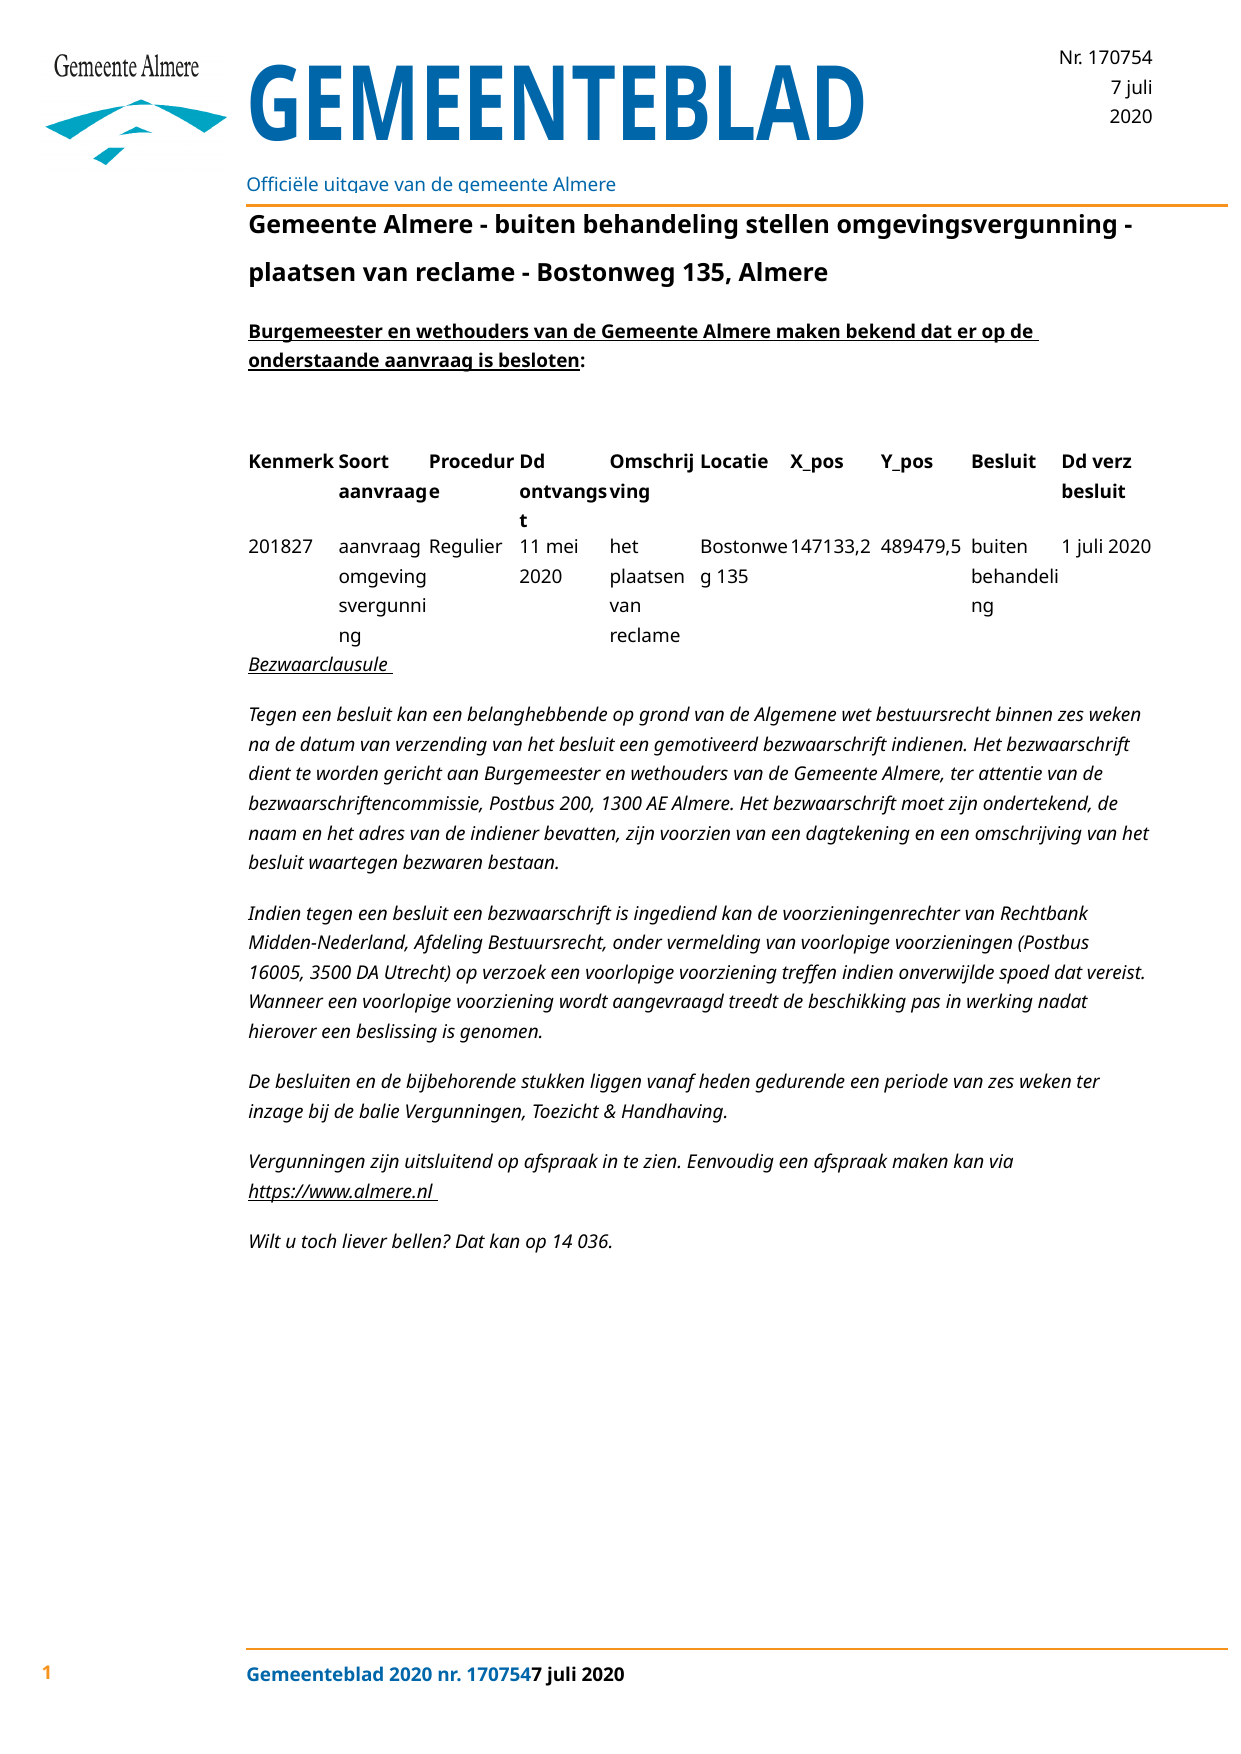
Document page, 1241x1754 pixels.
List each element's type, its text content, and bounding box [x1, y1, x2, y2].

table_header Dd verz besluit [1061, 449, 1152, 533]
table_header Dd ontvangst [519, 449, 609, 533]
text Gemeente Almere - buiten behandeling stellen omgevingsvergunning - plaatsen van reclame - Bostonweg 135, Almere [248, 207, 1152, 288]
table_cell 1 juli 2020 [1061, 533, 1152, 648]
table_cell aanvraag omgevingsvergunning [338, 533, 429, 648]
table_header Omschrijving [609, 449, 700, 533]
table_header Y_pos [881, 449, 971, 533]
text Vergunningen zijn uitsluitend op afspraak in te zien. Eenvoudig een afspraak maken kan via https://www.almere.nl [248, 1148, 1152, 1204]
table_header Procedure [429, 449, 519, 533]
table_cell Bostonweg 135 [700, 533, 790, 648]
table_cell 11 mei 2020 [519, 533, 609, 648]
table_header Besluit [971, 449, 1061, 533]
table_header Locatie [700, 449, 790, 533]
table_header Soort aanvraag [338, 449, 429, 533]
picture [41, 47, 231, 172]
text Burgemeester en wethouders van de Gemeente Almere maken bekend dat er op de onderstaande aanvraag is besloten: [248, 318, 1152, 373]
table_cell 489479,5 [881, 533, 971, 648]
table_cell Regulier [429, 533, 519, 648]
text Wilt u toch liever bellen? Dat kan op 14 036. [248, 1228, 1152, 1254]
table_cell 201827 [248, 533, 338, 648]
text Tegen een besluit kan een belanghebbende op grond van de Algemene wet bestuursrecht binnen zes weken na de datum van verzending van het besluit een gemotiveerd bezwaarschrift indienen. Het bezwaarschrift dient te worden gericht aan Burgemeester en wethouders van de Gemeente Almere, ter attentie van de bezwaarschriftencommissie, Postbus 200, 1300 AE Almere. Het bezwaarschrift moet zijn ondertekend, de naam en het adres van de indiener bevatten, zijn voorzien van een dagtekening en een omschrijving van het besluit waartegen bezwaren bestaan. [248, 701, 1152, 875]
table_header X_pos [790, 449, 881, 533]
table_cell 147133,2 [790, 533, 881, 648]
table_header Kenmerk [248, 449, 338, 533]
text Indien tegen een besluit een bezwaarschrift is ingediend kan de voorzieningenrechter van Rechtbank Midden-Nederland, Afdeling Bestuursrecht, onder vermelding van voorlopige voorzieningen (Postbus 16005, 3500 DA Utrecht) op verzoek een voorlopige voorziening treffen indien onverwijlde spoed dat vereist. Wanneer een voorlopige voorziening wordt aangevraagd treedt de beschikking pas in werking nadat hierover een beslissing is genomen. [248, 900, 1152, 1044]
text Bezwaarclausule [248, 651, 1152, 677]
table_cell het plaatsen van reclame [609, 533, 700, 648]
text De besluiten en de bijbehorende stukken liggen vanaf heden gedurende een periode van zes weken ter inzage bij de balie Vergunningen, Toezicht & Handhaving. [248, 1068, 1152, 1124]
table_cell buiten behandeling [971, 533, 1061, 648]
